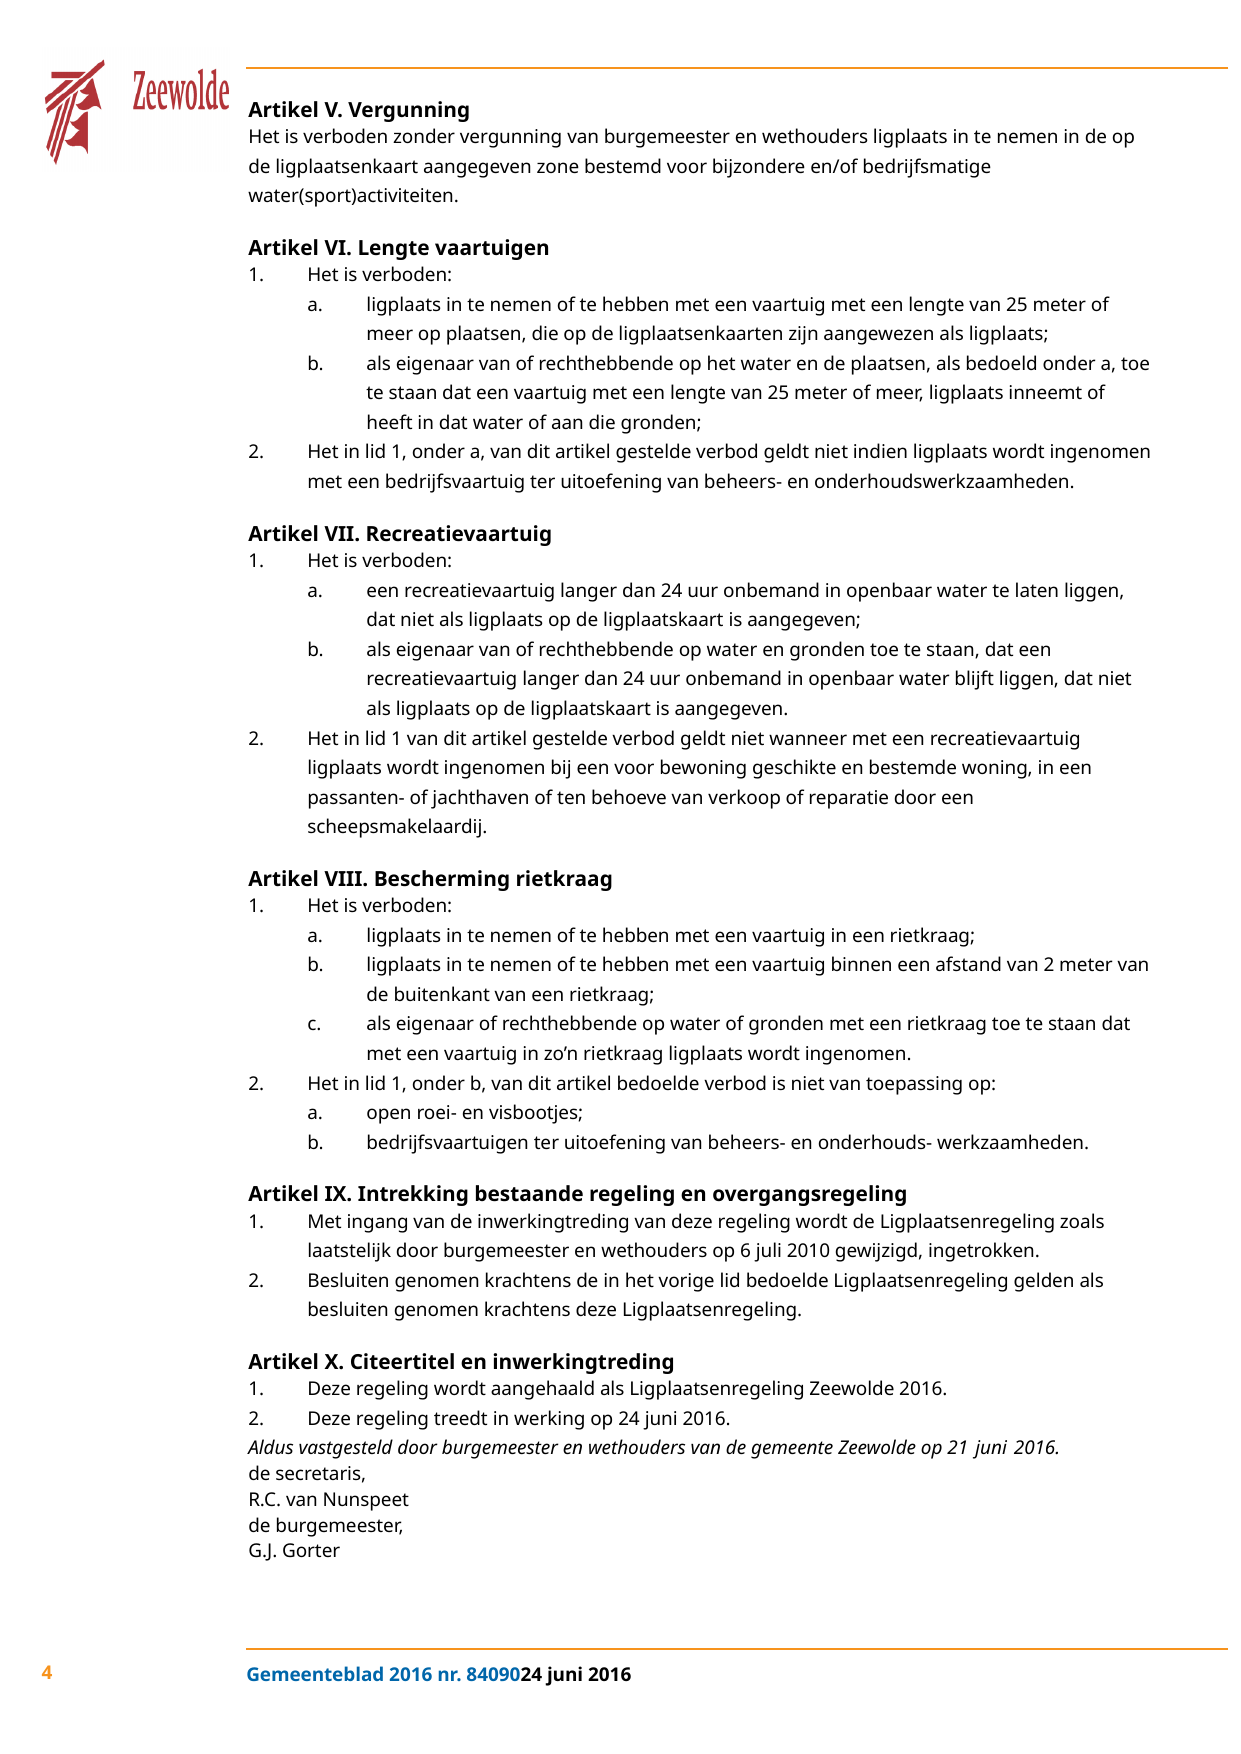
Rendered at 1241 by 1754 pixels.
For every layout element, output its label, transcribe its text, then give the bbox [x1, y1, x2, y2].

list als eigenaar van of rechthebbende op het water en de plaatsen, als bedoeld onder a, toe te staan dat een vaartuig met een lengte van 25 meter of meer, ligplaats inneemt of heeft in dat water of aan die gronden; [307, 350, 1152, 435]
list ligplaats in te nemen of te hebben met een vaartuig in een rietkraag; [307, 922, 1152, 948]
text Artikel V. Vergunning [248, 95, 1152, 123]
list Deze regeling treedt in werking op 24 juni 2016. [248, 1405, 1152, 1431]
text de burgemeester, [248, 1512, 1152, 1537]
text Artikel IX. Intrekking bestaande regeling en overgangsregeling [248, 1179, 1152, 1208]
text Aldus vastgesteld door burgemeester en wethouders van de gemeente Zeewolde op 21 juni 2016. [248, 1434, 1152, 1460]
list Het in lid 1 van dit artikel gestelde verbod geldt niet wanneer met een recreatievaartuig ligplaats wordt ingenomen bij een voor bewoning geschikte en bestemde woning, in een passanten- of jachthaven of ten behoeve van verkoop of reparatie door een scheepsmakelaardij. [248, 725, 1152, 839]
list een recreatievaartuig langer dan 24 uur onbemand in openbaar water te laten liggen, dat niet als ligplaats op de ligplaatskaart is aangegeven; [307, 577, 1152, 632]
list Het is verboden: [248, 261, 1152, 287]
list Met ingang van de inwerkingtreding van deze regeling wordt de Ligplaatsenregeling zoals laatstelijk door burgemeester en wethouders op 6 juli 2010 gewijzigd, ingetrokken. [248, 1208, 1152, 1263]
list Besluiten genomen krachtens de in het vorige lid bedoelde Ligplaatsenregeling gelden als besluiten genomen krachtens deze Ligplaatsenregeling. [248, 1267, 1152, 1322]
text Artikel VII. Recreatievaartuig [248, 519, 1152, 547]
list ligplaats in te nemen of te hebben met een vaartuig met een lengte van 25 meter of meer op plaatsen, die op de ligplaatsenkaarten zijn aangewezen als ligplaats; [307, 291, 1152, 346]
list bedrijfsvaartuigen ter uitoefening van beheers- en onderhouds- werkzaamheden. [307, 1129, 1152, 1155]
list Het in lid 1, onder a, van dit artikel gestelde verbod geldt niet indien ligplaats wordt ingenomen met een bedrijfsvaartuig ter uitoefening van beheers- en onderhoudswerkzaamheden. [248, 439, 1152, 494]
picture [41, 47, 231, 172]
list Het is verboden: [248, 892, 1152, 918]
text Artikel X. Citeertitel en inwerkingtreding [248, 1347, 1152, 1375]
text R.C. van Nunspeet [248, 1486, 1152, 1512]
list ligplaats in te nemen of te hebben met een vaartuig binnen een afstand van 2 meter van de buitenkant van een rietkraag; [307, 951, 1152, 1007]
list als eigenaar of rechthebbende op water of gronden met een rietkraag toe te staan dat met een vaartuig in zo’n rietkraag ligplaats wordt ingenomen. [307, 1011, 1152, 1066]
text Het is verboden zonder vergunning van burgemeester en wethouders ligplaats in te nemen in de op de ligplaatsenkaart aangegeven zone bestemd voor bijzondere en/of bedrijfsmatige water(sport)activiteiten. [248, 123, 1152, 208]
list open roei- en visbootjes; [307, 1099, 1152, 1125]
list Deze regeling wordt aangehaald als Ligplaatsenregeling Zeewolde 2016. [248, 1375, 1152, 1401]
list Het in lid 1, onder b, van dit artikel bedoelde verbod is niet van toepassing op: [248, 1070, 1152, 1096]
text G.J. Gorter [248, 1537, 1152, 1563]
list als eigenaar van of rechthebbende op water en gronden toe te staan, dat een recreatievaartuig langer dan 24 uur onbemand in openbaar water blijft liggen, dat niet als ligplaats op de ligplaatskaart is aangegeven. [307, 636, 1152, 721]
list Het is verboden: [248, 547, 1152, 573]
text de secretaris, [248, 1460, 1152, 1486]
text Artikel VI. Lengte vaartuigen [248, 233, 1152, 261]
text Artikel VIII. Bescherming rietkraag [248, 864, 1152, 892]
